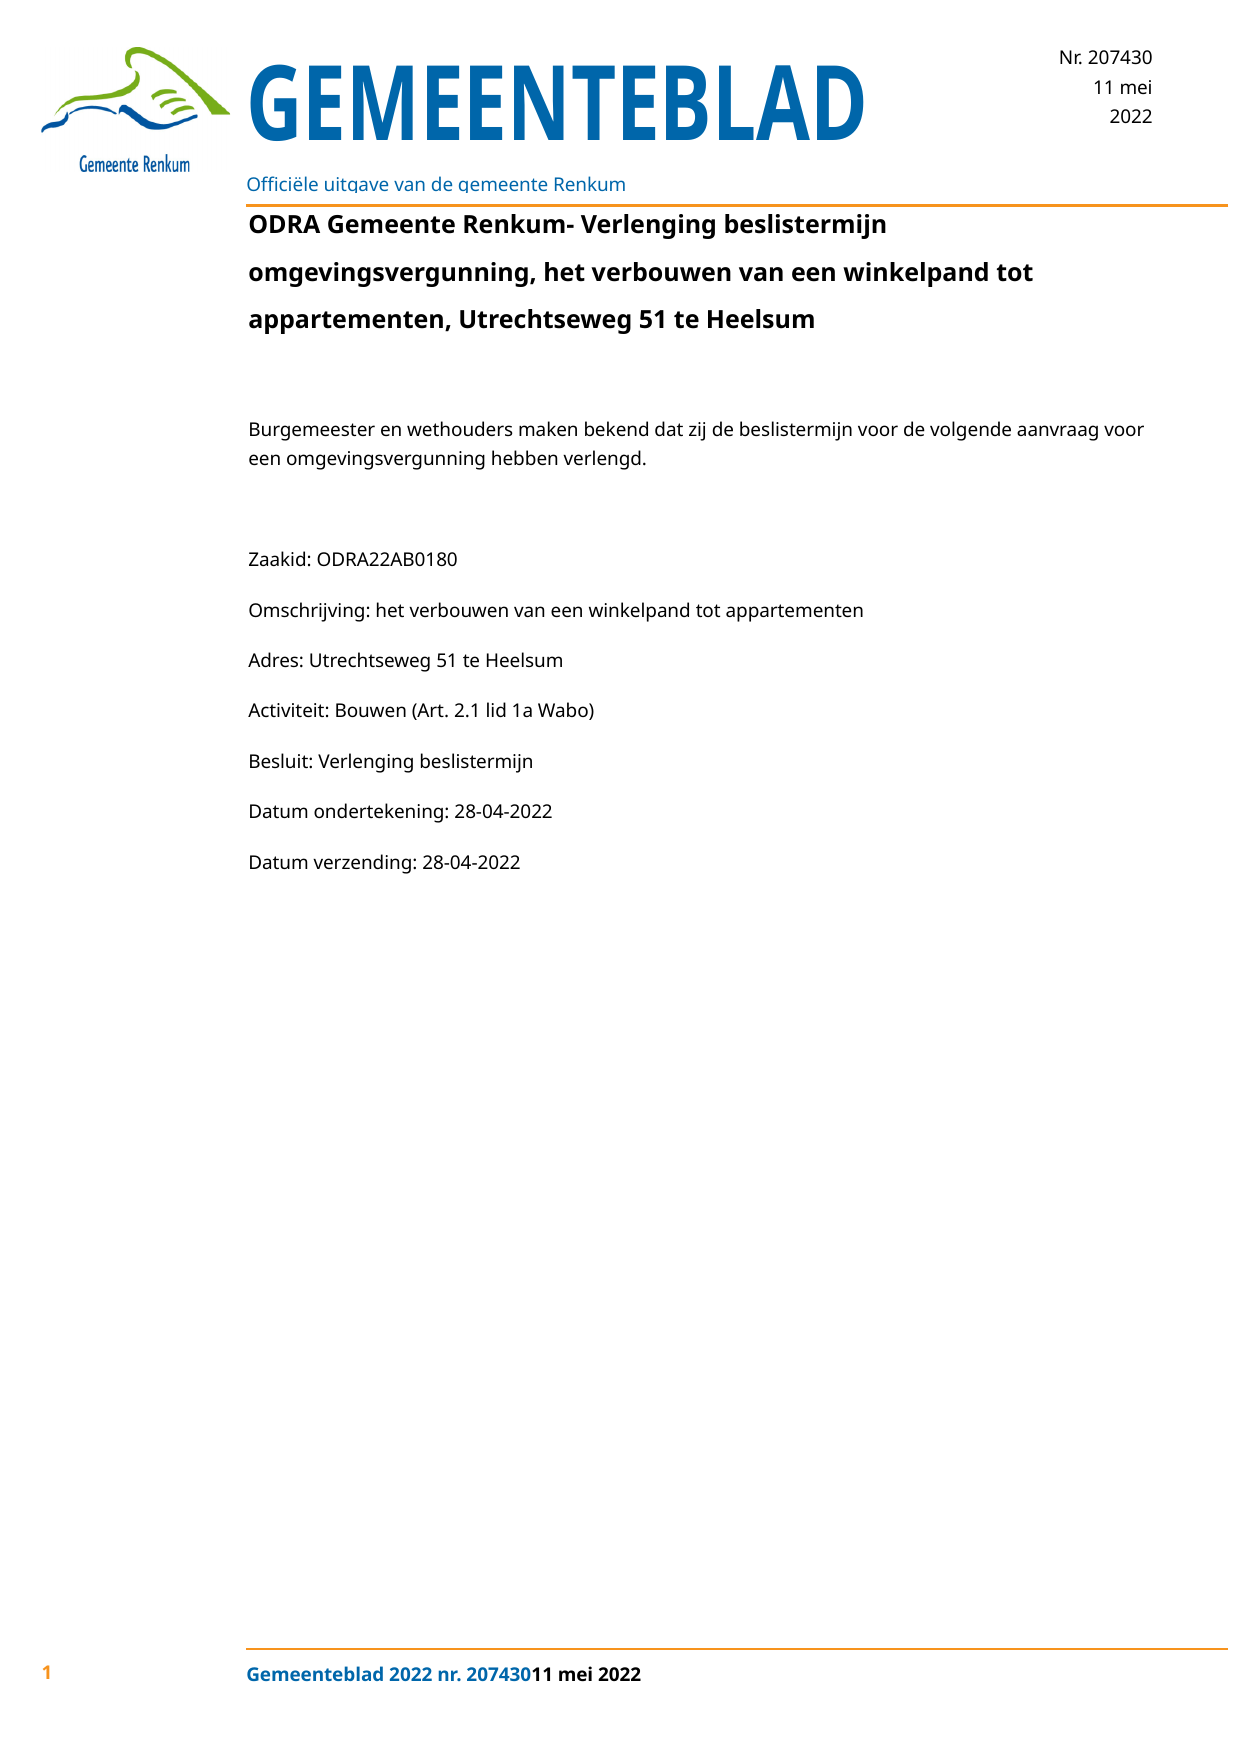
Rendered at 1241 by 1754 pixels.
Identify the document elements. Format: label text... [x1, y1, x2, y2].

text Datum verzending: 28-04-2022 [248, 849, 1152, 874]
picture [41, 47, 231, 172]
text Omschrijving: het verbouwen van een winkelpand tot appartementen [248, 597, 1152, 622]
text ODRA Gemeente Renkum- Verlenging beslistermijn omgevingsvergunning, het verbouwen van een winkelpand tot appartementen, Utrechtseweg 51 te Heelsum [248, 207, 1152, 336]
text Zaakid: ODRA22AB0180 [248, 546, 1152, 572]
text Burgemeester en wethouders maken bekend dat zij de beslistermijn voor de volgende aanvraag voor een omgevingsvergunning hebben verlengd. [248, 416, 1152, 471]
text Adres: Utrechtseweg 51 te Heelsum [248, 647, 1152, 673]
text Datum ondertekening: 28-04-2022 [248, 798, 1152, 824]
text Activiteit: Bouwen (Art. 2.1 lid 1a Wabo) [248, 698, 1152, 723]
text Besluit: Verlenging beslistermijn [248, 748, 1152, 774]
